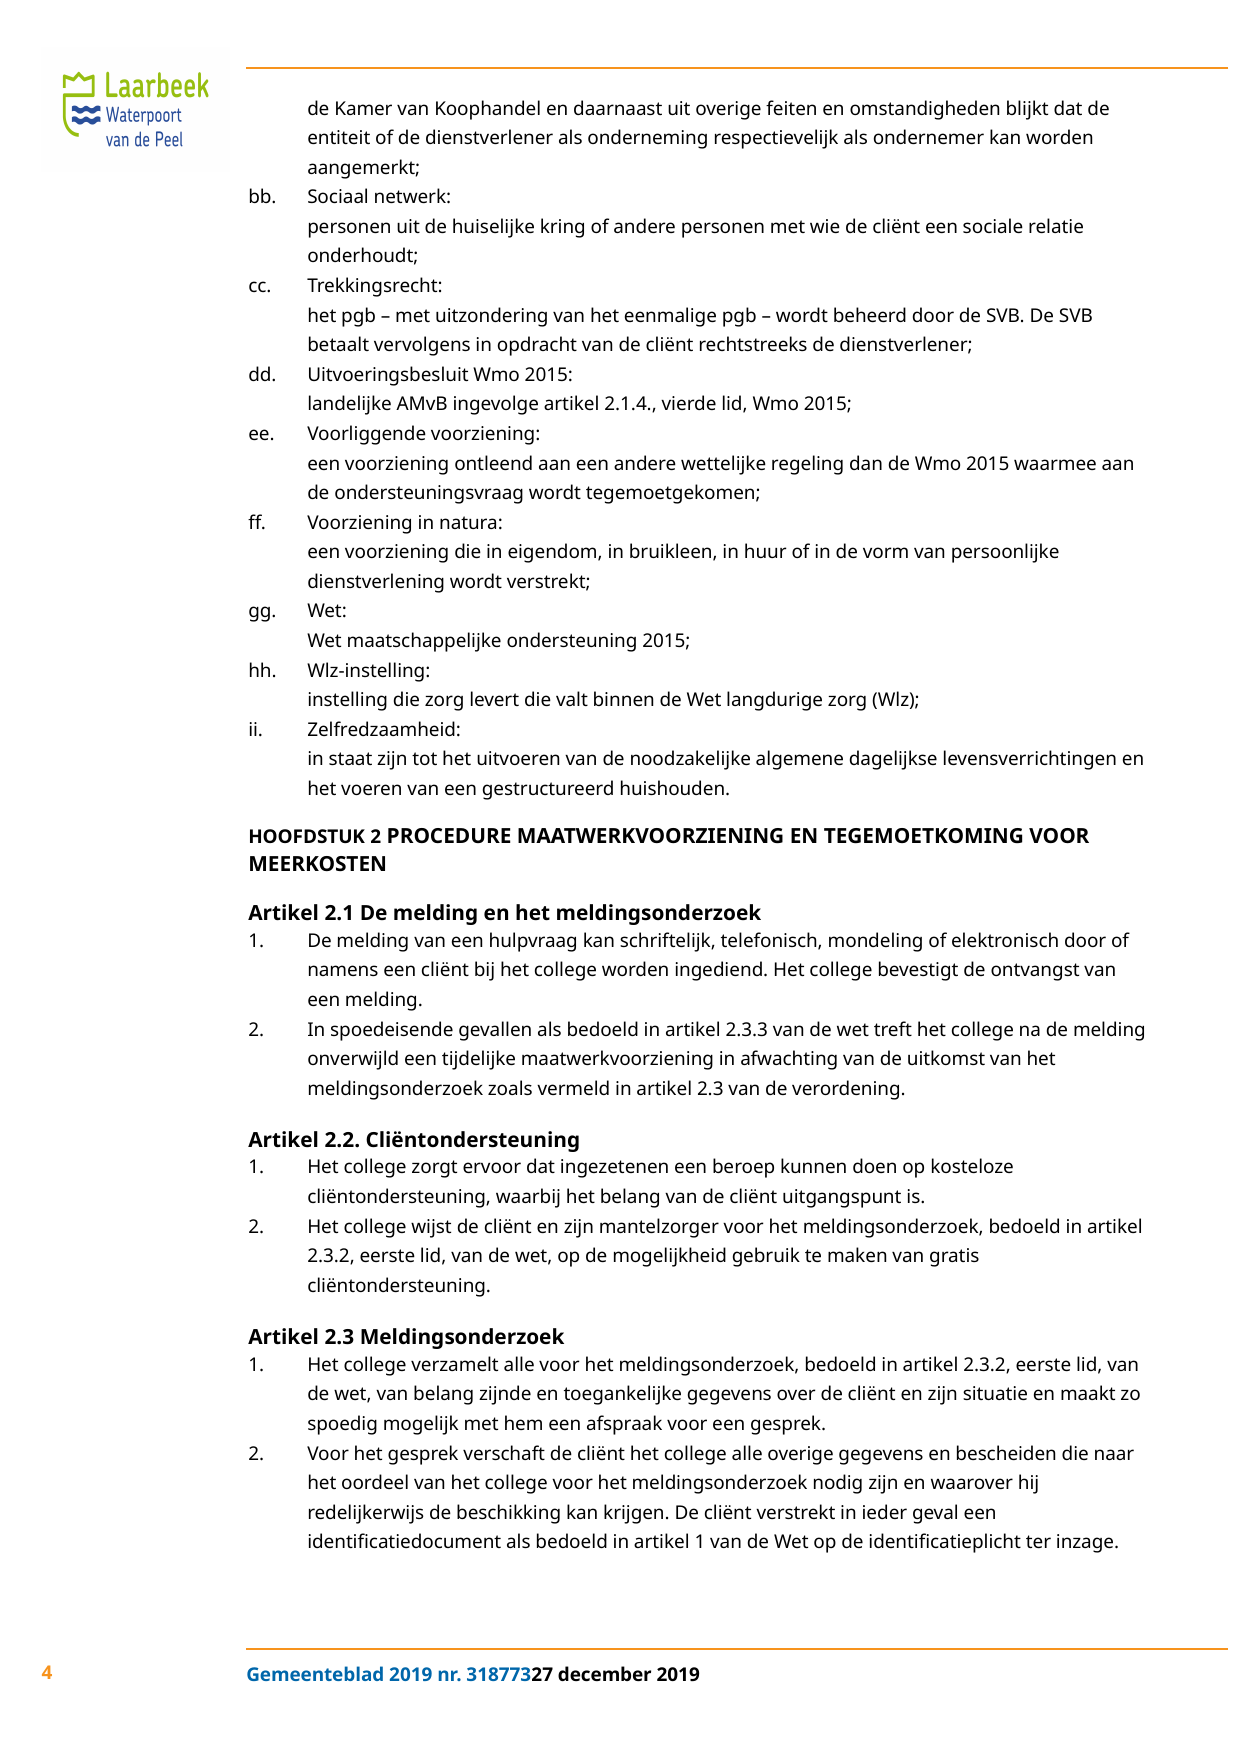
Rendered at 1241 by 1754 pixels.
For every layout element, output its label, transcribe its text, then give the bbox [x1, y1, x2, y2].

list Trekkingsrecht: [248, 272, 1152, 298]
picture [41, 47, 231, 172]
list Het college verzamelt alle voor het meldingsonderzoek, bedoeld in artikel 2.3.2, eerste lid, van de wet, van belang zijnde en toegankelijke gegevens over de cliënt en zijn situatie en maakt zo spoedig mogelijk met hem een afspraak voor een gesprek. [248, 1351, 1152, 1436]
list het pgb – met uitzondering van het eenmalige pgb – wordt beheerd door de SVB. De SVB betaalt vervolgens in opdracht van de cliënt rechtstreeks de dienstverlener; [248, 302, 1152, 357]
text Artikel 2.1 De melding en het meldingsonderzoek [248, 898, 1152, 927]
text HOOFDSTUK 2 PROCEDURE MAATWERKVOORZIENING EN TEGEMOETKOMING VOOR MEERKOSTEN [248, 821, 1152, 878]
list personen uit de huiselijke kring of andere personen met wie de cliënt een sociale relatie onderhoudt; [248, 213, 1152, 268]
list instelling die zorg levert die valt binnen de Wet langdurige zorg (Wlz); [248, 686, 1152, 712]
list een voorziening die in eigendom, in bruikleen, in huur of in de vorm van persoonlijke dienstverlening wordt verstrekt; [248, 538, 1152, 594]
list Voorliggende voorziening: [248, 420, 1152, 446]
list Voorziening in natura: [248, 509, 1152, 535]
list Voor het gesprek verschaft de cliënt het college alle overige gegevens en bescheiden die naar het oordeel van het college voor het meldingsonderzoek nodig zijn en waarover hij redelijkerwijs de beschikking kan krijgen. De cliënt verstrekt in ieder geval een identificatiedocument als bedoeld in artikel 1 van de Wet op de identificatieplicht ter inzage. [248, 1440, 1152, 1554]
text Artikel 2.2. Cliëntondersteuning [248, 1125, 1152, 1154]
list de Kamer van Koophandel en daarnaast uit overige feiten en omstandigheden blijkt dat de entiteit of de dienstverlener als onderneming respectievelijk als ondernemer kan worden aangemerkt; [248, 95, 1152, 180]
list een voorziening ontleend aan een andere wettelijke regeling dan de Wmo 2015 waarmee aan de ondersteuningsvraag wordt tegemoetgekomen; [248, 450, 1152, 505]
list In spoedeisende gevallen als bedoeld in artikel 2.3.3 van de wet treft het college na de melding onverwijld een tijdelijke maatwerkvoorziening in afwachting van de uitkomst van het meldingsonderzoek zoals vermeld in artikel 2.3 van de verordening. [248, 1016, 1152, 1101]
list Wlz-instelling: [248, 657, 1152, 683]
list Wet maatschappelijke ondersteuning 2015; [248, 627, 1152, 653]
list in staat zijn tot het uitvoeren van de noodzakelijke algemene dagelijkse levensverrichtingen en het voeren van een gestructureerd huishouden. [248, 746, 1152, 801]
list De melding van een hulpvraag kan schriftelijk, telefonisch, mondeling of elektronisch door of namens een cliënt bij het college worden ingediend. Het college bevestigt de ontvangst van een melding. [248, 927, 1152, 1012]
text Artikel 2.3 Meldingsonderzoek [248, 1322, 1152, 1351]
list Uitvoeringsbesluit Wmo 2015: [248, 361, 1152, 387]
list Sociaal netwerk: [248, 183, 1152, 209]
list Het college zorgt ervoor dat ingezetenen een beroep kunnen doen op kosteloze cliëntondersteuning, waarbij het belang van de cliënt uitgangspunt is. [248, 1154, 1152, 1209]
list Zelfredzaamheid: [248, 716, 1152, 742]
list Het college wijst de cliënt en zijn mantelzorger voor het meldingsonderzoek, bedoeld in artikel 2.3.2, eerste lid, van de wet, op de mogelijkheid gebruik te maken van gratis cliëntondersteuning. [248, 1213, 1152, 1298]
list landelijke AMvB ingevolge artikel 2.1.4., vierde lid, Wmo 2015; [248, 391, 1152, 416]
list Wet: [248, 598, 1152, 623]
